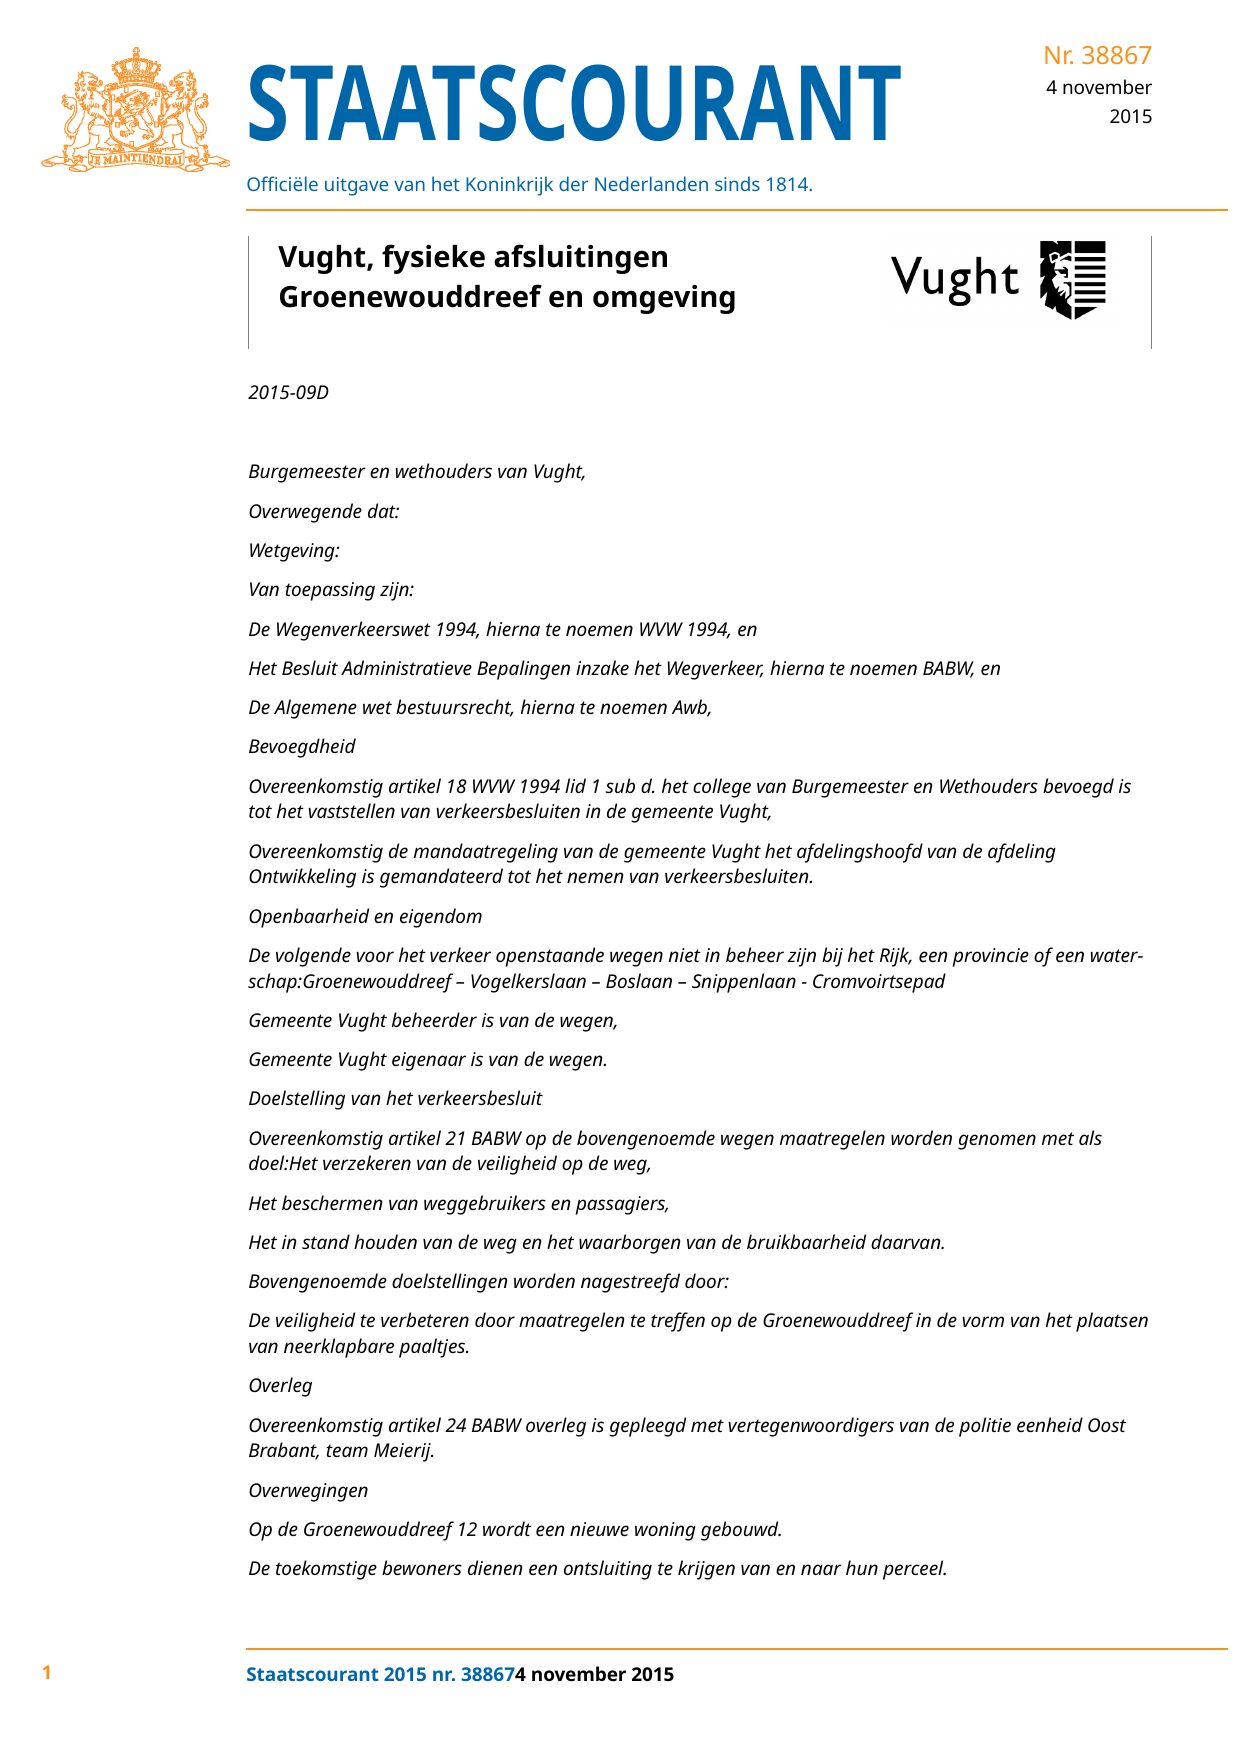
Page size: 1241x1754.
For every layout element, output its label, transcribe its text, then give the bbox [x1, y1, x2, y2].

text De volgende voor het verkeer open­staande wegen niet in be­heer zijn bij het Rijk, een provin­cie of een water­schap:Groenewouddreef – Vogelkerslaan – Boslaan – Snippenlaan - Cromvoirtsepad [248, 942, 1152, 993]
text Overeenkomstig de mandaatregeling van de gemeente Vught het afdelingshoofd van de afdeling Ontwikkeling is gemandateerd tot het nemen van verkeersbesluiten. [248, 838, 1152, 889]
text Overleg [248, 1373, 1152, 1398]
table_header Vught, fysieke afsluitingen Groenewouddreef en omgeving [249, 236, 850, 349]
text Van toepassing zijn: [248, 576, 1152, 602]
text Overwegende dat: [248, 498, 1152, 524]
text Overeenkomstig artikel 24 BABW overleg is gepleegd met vertegenwoordigers van de politie eenheid Oost Brabant, team Meierij. [248, 1412, 1152, 1463]
text De toekomstige bewoners dienen een ontsluiting te krijgen van en naar hun perceel. [248, 1556, 1152, 1581]
text Het beschermen van weggebruikers en passagiers, [248, 1190, 1152, 1216]
table_header [850, 236, 1151, 349]
text Doelstelling van het verkeersbesluit [248, 1086, 1152, 1111]
text Het in stand houden van de weg en het waarborgen van de bruikbaarheid daarvan. [248, 1229, 1152, 1255]
text Gemeente Vught beheerder is van de wegen, [248, 1007, 1152, 1033]
text Bovengenoemde doelstellingen worden nagestreefd door: [248, 1268, 1152, 1294]
text Gemeente Vught eigenaar is van de wegen. [248, 1046, 1152, 1072]
text Wetgeving: [248, 537, 1152, 563]
text De veiligheid te verbeteren door maatregelen te treffen op de Groenewouddreef in de vorm van het plaatsen van neerklapbare paaltjes. [248, 1308, 1152, 1359]
text Overeenkomstig artikel 18 WVW 1994 lid 1 sub d. het college van Burgemeester en Wethouders bevoegd is tot het vaststel­len van ver­keersbe­sluiten in de gemeente Vught, [248, 773, 1152, 824]
picture [41, 47, 231, 172]
text Overeenkomstig artikel 21 BABW op de bovengenoemde wegen maatregelen worden genomen met als doel:Het verzekeren van de veiligheid op de weg, [248, 1125, 1152, 1176]
text Openbaarheid en eigendom [248, 903, 1152, 928]
text De Wegenverkeerswet 1994, hierna te noemen WVW 1994, en [248, 616, 1152, 641]
text Het Besluit Administratie­ve Bepa­lingen inzake het Weg­ver­keer, hierna te noemen BABW, en [248, 655, 1152, 681]
text Bevoegdheid [248, 733, 1152, 759]
text 2015-09D [248, 379, 1152, 404]
text Op de Groenewouddreef 12 wordt een nieuwe woning gebouwd. [248, 1516, 1152, 1542]
text Overwegingen [248, 1477, 1152, 1503]
text De Algemene wet bestuursrecht, hierna te noemen Awb, [248, 694, 1152, 720]
picture [882, 236, 1119, 324]
text Burgemeester en wethouders van Vught, [248, 459, 1152, 484]
